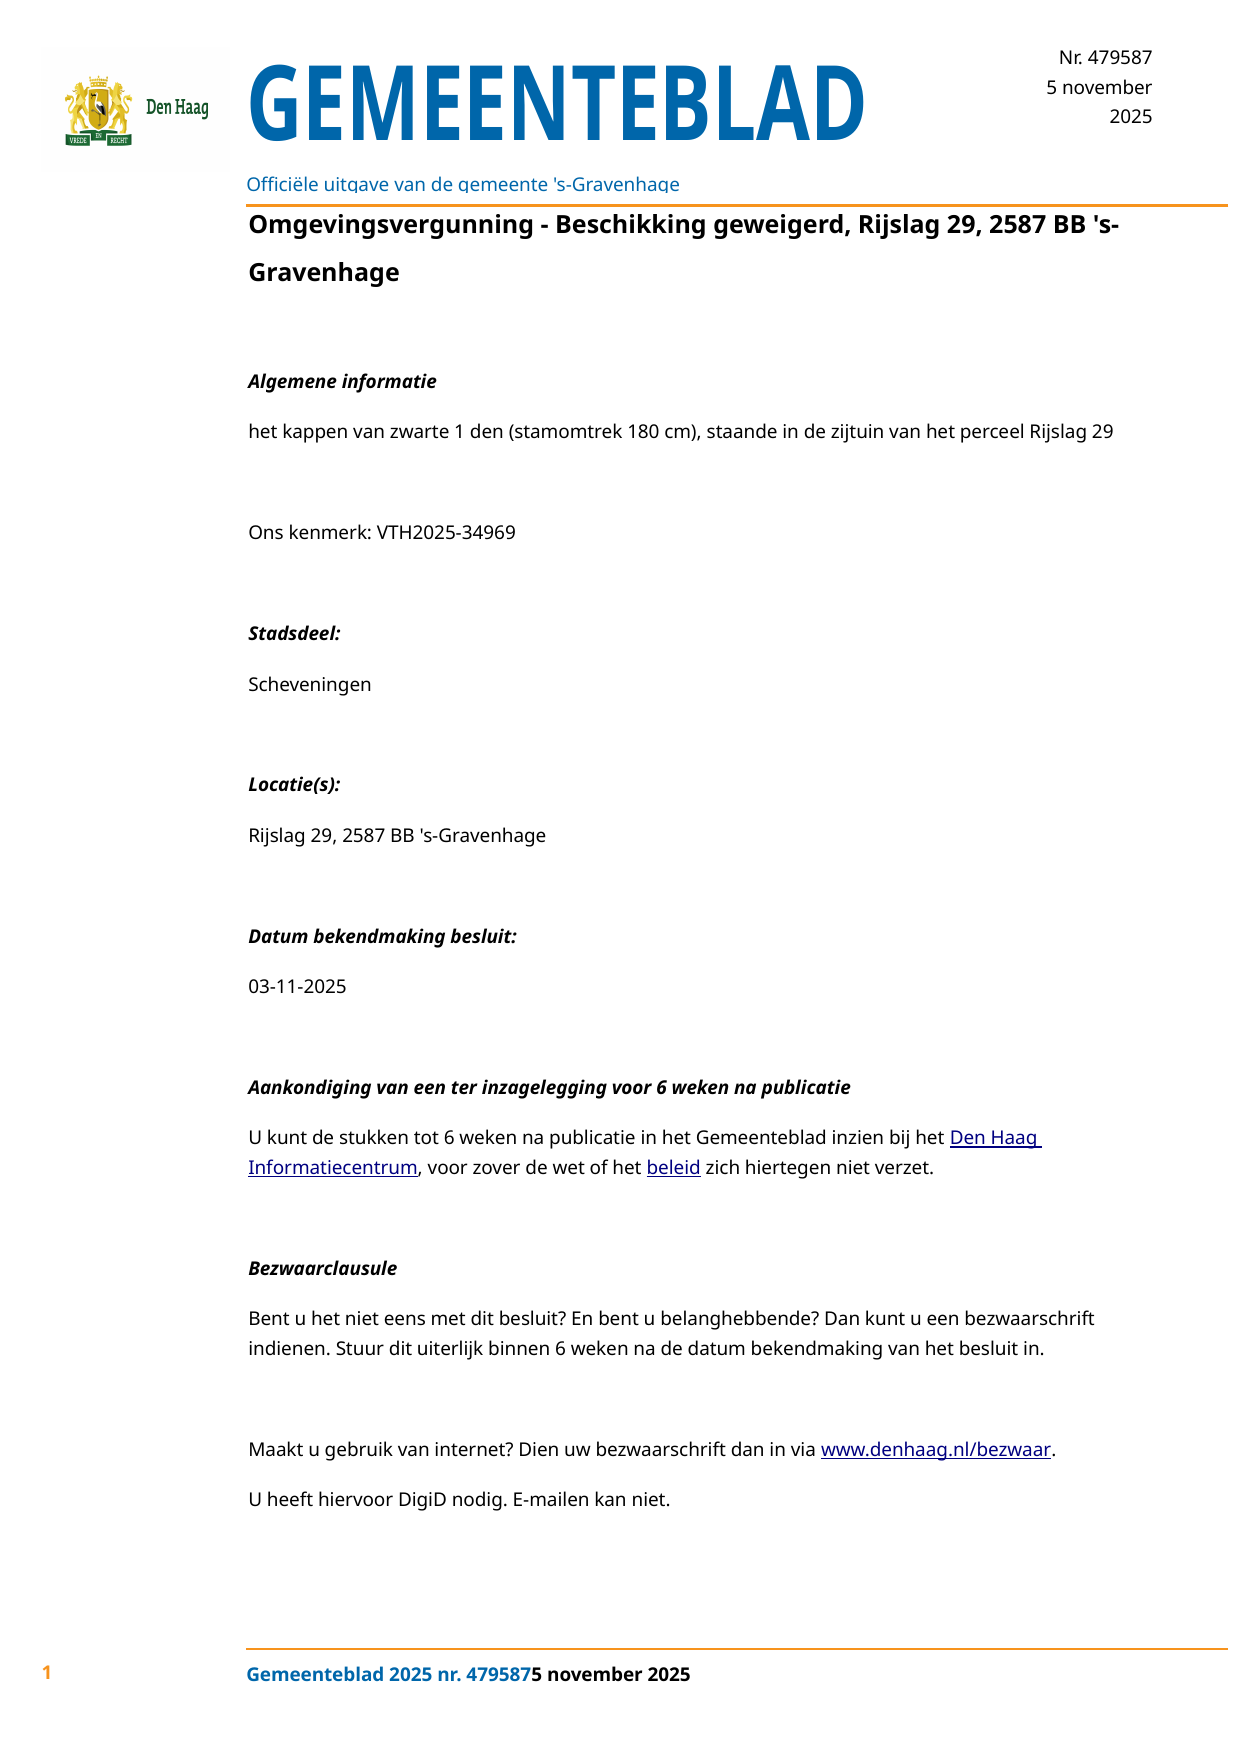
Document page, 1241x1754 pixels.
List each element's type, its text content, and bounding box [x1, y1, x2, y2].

text U heeft hiervoor DigiD nodig. E-mailen kan niet. [248, 1486, 1152, 1512]
text Omgevingsvergunning - Beschikking geweigerd, Rijslag 29, 2587 BB 's-Gravenhage [248, 207, 1152, 288]
text Bent u het niet eens met dit besluit? En bent u belanghebbende? Dan kunt u een bezwaarschrift indienen. Stuur dit uiterlijk binnen 6 weken na de datum bekendmaking van het besluit in. [248, 1305, 1152, 1361]
text Rijslag 29, 2587 BB 's-Gravenhage [248, 822, 1152, 848]
text het kappen van zwarte 1 den (stamomtrek 180 cm), staande in de zijtuin van het perceel Rijslag 29 [248, 419, 1152, 444]
text Locatie(s): [248, 772, 1152, 797]
text Scheveningen [248, 671, 1152, 697]
text Aankondiging van een ter inzagelegging voor 6 weken na publicatie [248, 1074, 1152, 1100]
text U kunt de stukken tot 6 weken na publicatie in het Gemeenteblad inzien bij het Den Haag Informatiecentrum, voor zover de wet of het beleid zich hiertegen niet verzet. [248, 1124, 1152, 1180]
picture [41, 47, 231, 172]
text Maakt u gebruik van internet? Dien uw bezwaarschrift dan in via www.denhaag.nl/bezwaar. [248, 1436, 1152, 1462]
text Algemene informatie [248, 368, 1152, 394]
text 03-11-2025 [248, 973, 1152, 999]
text Bezwaarclausule [248, 1255, 1152, 1281]
text Stadsdeel: [248, 620, 1152, 646]
text Datum bekendmaking besluit: [248, 923, 1152, 949]
text Ons kenmerk: VTH2025-34969 [248, 519, 1152, 545]
